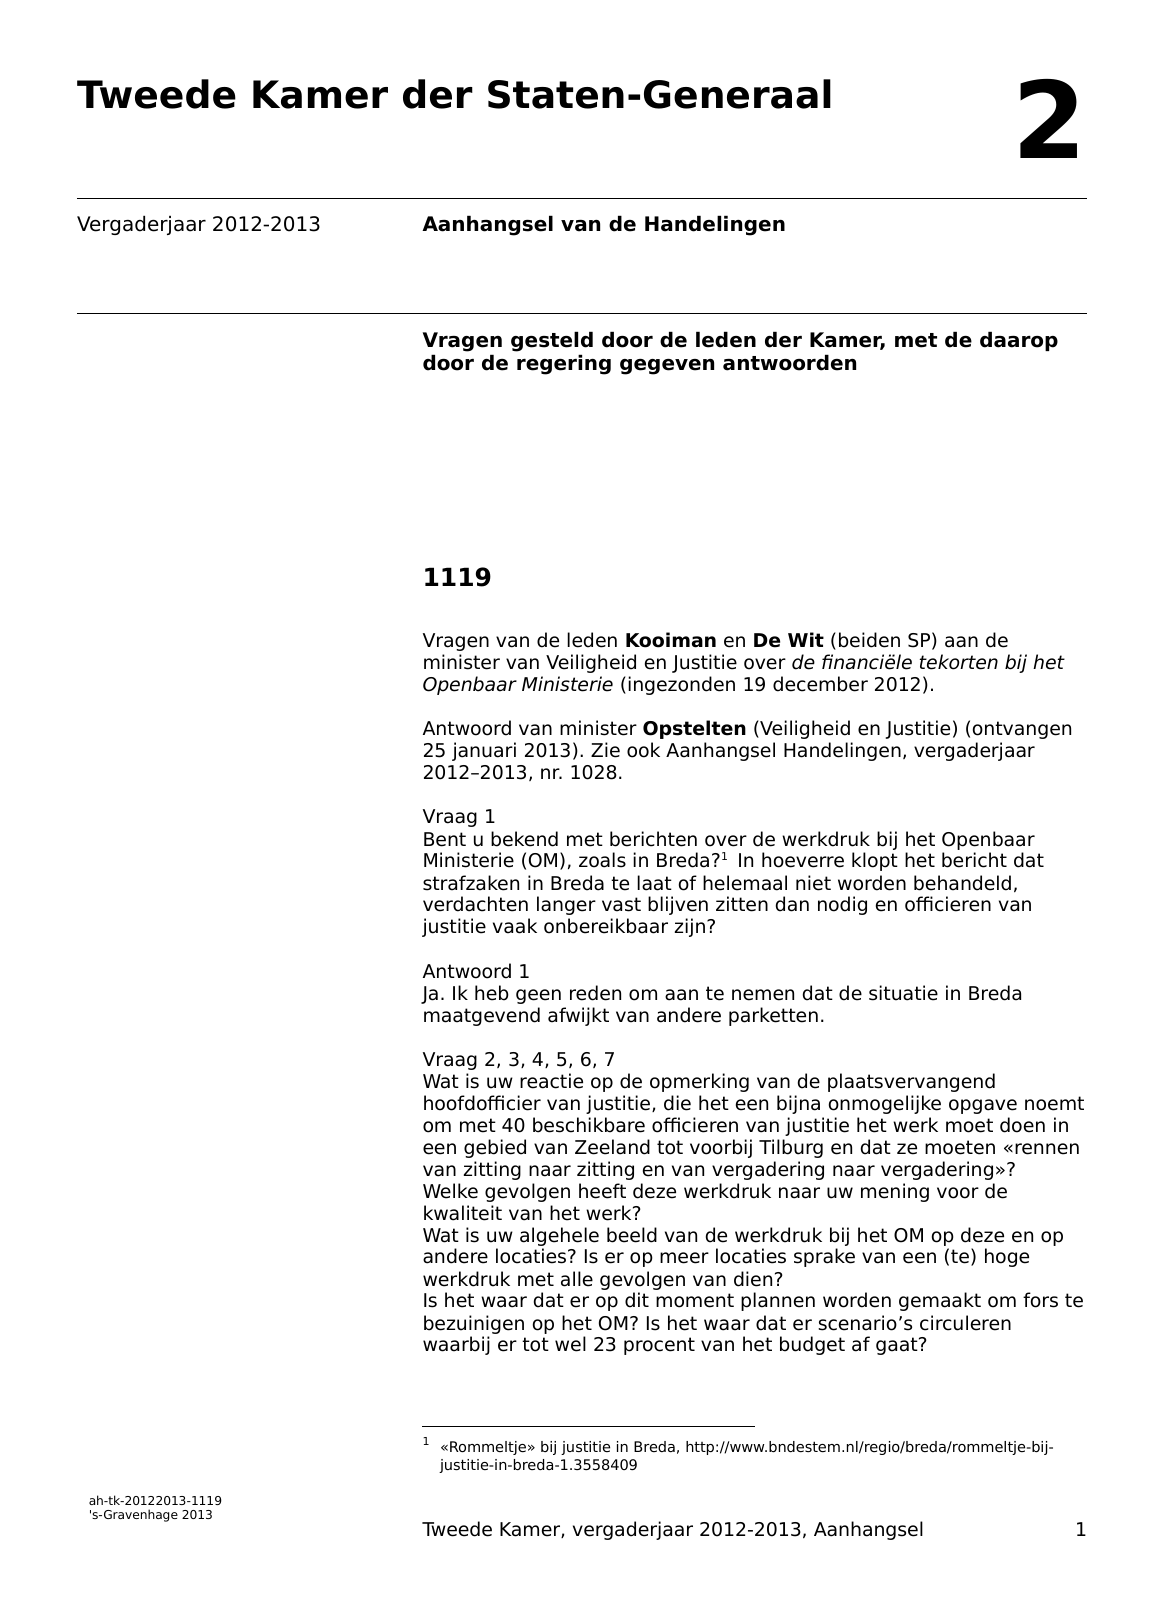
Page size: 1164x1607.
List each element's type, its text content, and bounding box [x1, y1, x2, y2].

table_cell Aanhangsel van de Handelingen [422, 199, 1087, 313]
table_cell [77, 314, 422, 375]
text 's-Gravenhage 2013 [88, 1508, 323, 1522]
text Antwoord van minister Opstelten (Veiligheid en Justitie) (ontvangen 25 januari 2013). Zie ook Aanhangsel Handelingen, vergaderjaar 2012–2013, nr. 1028. [422, 718, 1087, 784]
text Antwoord 1 [422, 961, 1087, 982]
table_header 2 [886, 59, 1087, 198]
text Welke gevolgen heeft deze werkdruk naar uw mening voor de kwaliteit van het werk? [422, 1181, 1087, 1224]
text Vraag 2, 3, 4, 5, 6, 7 [422, 1049, 1087, 1071]
text Ja. Ik heb geen reden om aan te nemen dat de situatie in Breda maatgevend afwijkt van andere parketten. [422, 982, 1087, 1026]
text Vragen van de leden Kooiman en De Wit (beiden SP) aan de minister van Veiligheid en Justitie over de financiële tekorten bij het Openbaar Ministerie (ingezonden 19 december 2012). [422, 630, 1087, 696]
table_cell Vergaderjaar 2012-2013 [77, 199, 422, 313]
text Is het waar dat er op dit moment plannen worden gemaakt om fors te bezuinigen op het OM? Is het waar dat er scenario’s circuleren waarbij er tot wel 23 procent van het budget af gaat? [422, 1290, 1087, 1356]
text «Rommeltje» bij justitie in Breda, http://www.bndestem.nl/regio/breda/rommeltje-bij-justitie-in-breda-1.3558409 [422, 1435, 1087, 1474]
text Wat is uw reactie op de opmerking van de plaatsvervangend hoofdofficier van justitie, die het een bijna onmogelijke opgave noemt om met 40 beschikbare officieren van justitie het werk moet doen in een gebied van Zeeland tot voorbij Tilburg en dat ze moeten «rennen van zitting naar zitting en van vergadering naar vergadering»? [422, 1071, 1087, 1181]
table_header Tweede Kamer der Staten-Generaal [77, 59, 886, 198]
text ah-tk-20122013-1119 [88, 1494, 323, 1508]
text Wat is uw algehele beeld van de werkdruk bij het OM op deze en op andere locaties? Is er op meer locaties sprake van een (te) hoge werkdruk met alle gevolgen van dien? [422, 1224, 1087, 1290]
text 1119 [422, 563, 1087, 592]
table_cell Vragen gesteld door de leden der Kamer, met de daarop door de regering gegeven antwoorden [422, 314, 1087, 375]
text Bent u bekend met berichten over de werkdruk bij het Openbaar Ministerie (OM), zoals in Breda? In hoeverre klopt het bericht dat strafzaken in Breda te laat of helemaal niet worden behandeld, verdachten langer vast blijven zitten dan nodig en officieren van justitie vaak onbereikbaar zijn? [422, 828, 1087, 938]
text Vraag 1 [422, 806, 1087, 828]
